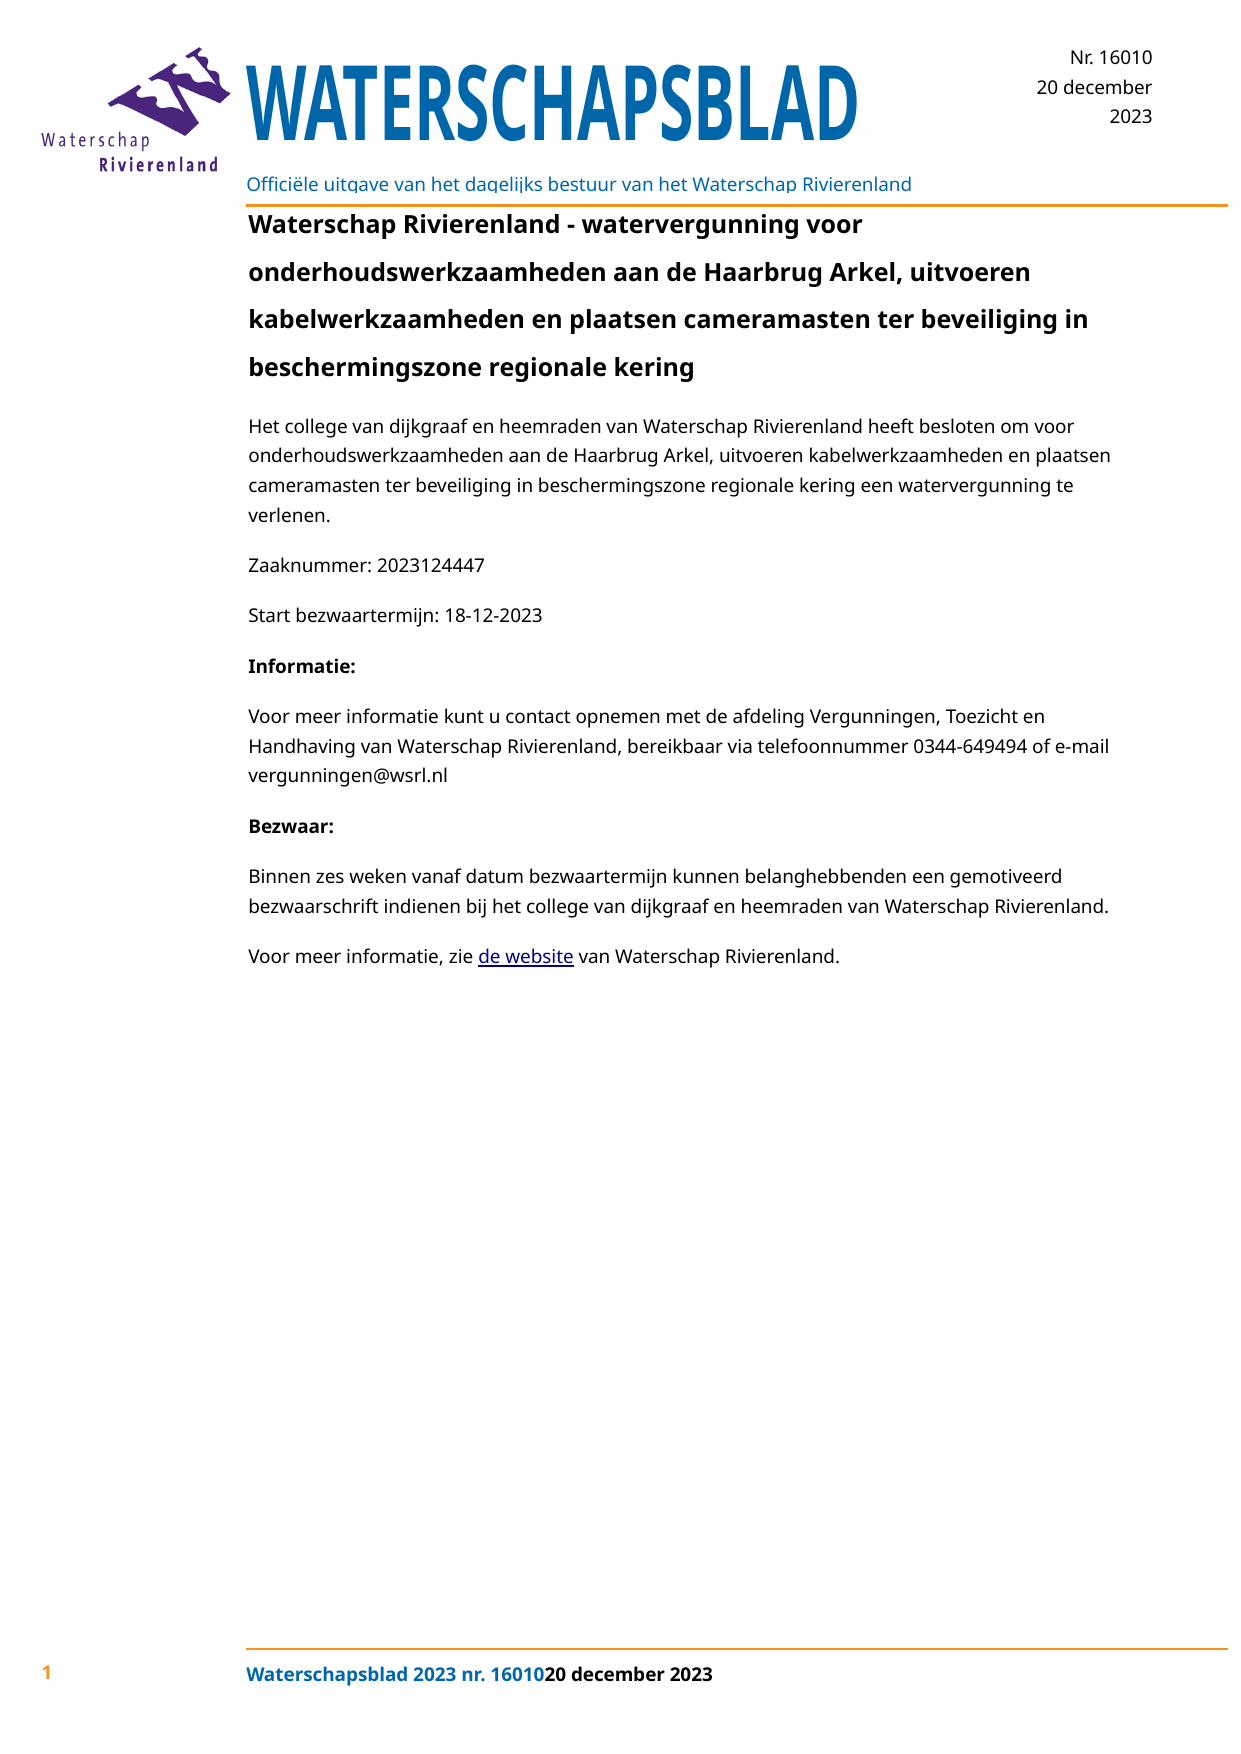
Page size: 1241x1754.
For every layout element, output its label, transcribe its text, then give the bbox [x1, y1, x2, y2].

text Zaaknummer: 2023124447 [248, 552, 1152, 578]
text Bezwaar: [248, 813, 1152, 839]
text Binnen zes weken vanaf datum bezwaartermijn kunnen belanghebbenden een gemotiveerd bezwaarschrift indienen bij het college van dijkgraaf en heemraden van Waterschap Rivierenland. [248, 863, 1152, 919]
text Voor meer informatie kunt u contact opnemen met de afdeling Vergunningen, Toezicht en Handhaving van Waterschap Rivierenland, bereikbaar via telefoonnummer 0344-649494 of e-mail vergunningen@wsrl.nl [248, 703, 1152, 788]
text Voor meer informatie, zie de website van Waterschap Rivierenland. [248, 943, 1152, 969]
text Waterschap Rivierenland - watervergunning voor onderhoudswerkzaamheden aan de Haarbrug Arkel, uitvoeren kabelwerkzaamheden en plaatsen cameramasten ter beveiliging in beschermingszone regionale kering [248, 207, 1152, 384]
text Start bezwaartermijn: 18-12-2023 [248, 603, 1152, 628]
picture [41, 47, 231, 172]
text Het college van dijkgraaf en heemraden van Waterschap Rivierenland heeft besloten om voor onderhoudswerkzaamheden aan de Haarbrug Arkel, uitvoeren kabelwerkzaamheden en plaatsen cameramasten ter beveiliging in beschermingszone regionale kering een watervergunning te verlenen. [248, 413, 1152, 528]
text Informatie: [248, 653, 1152, 679]
